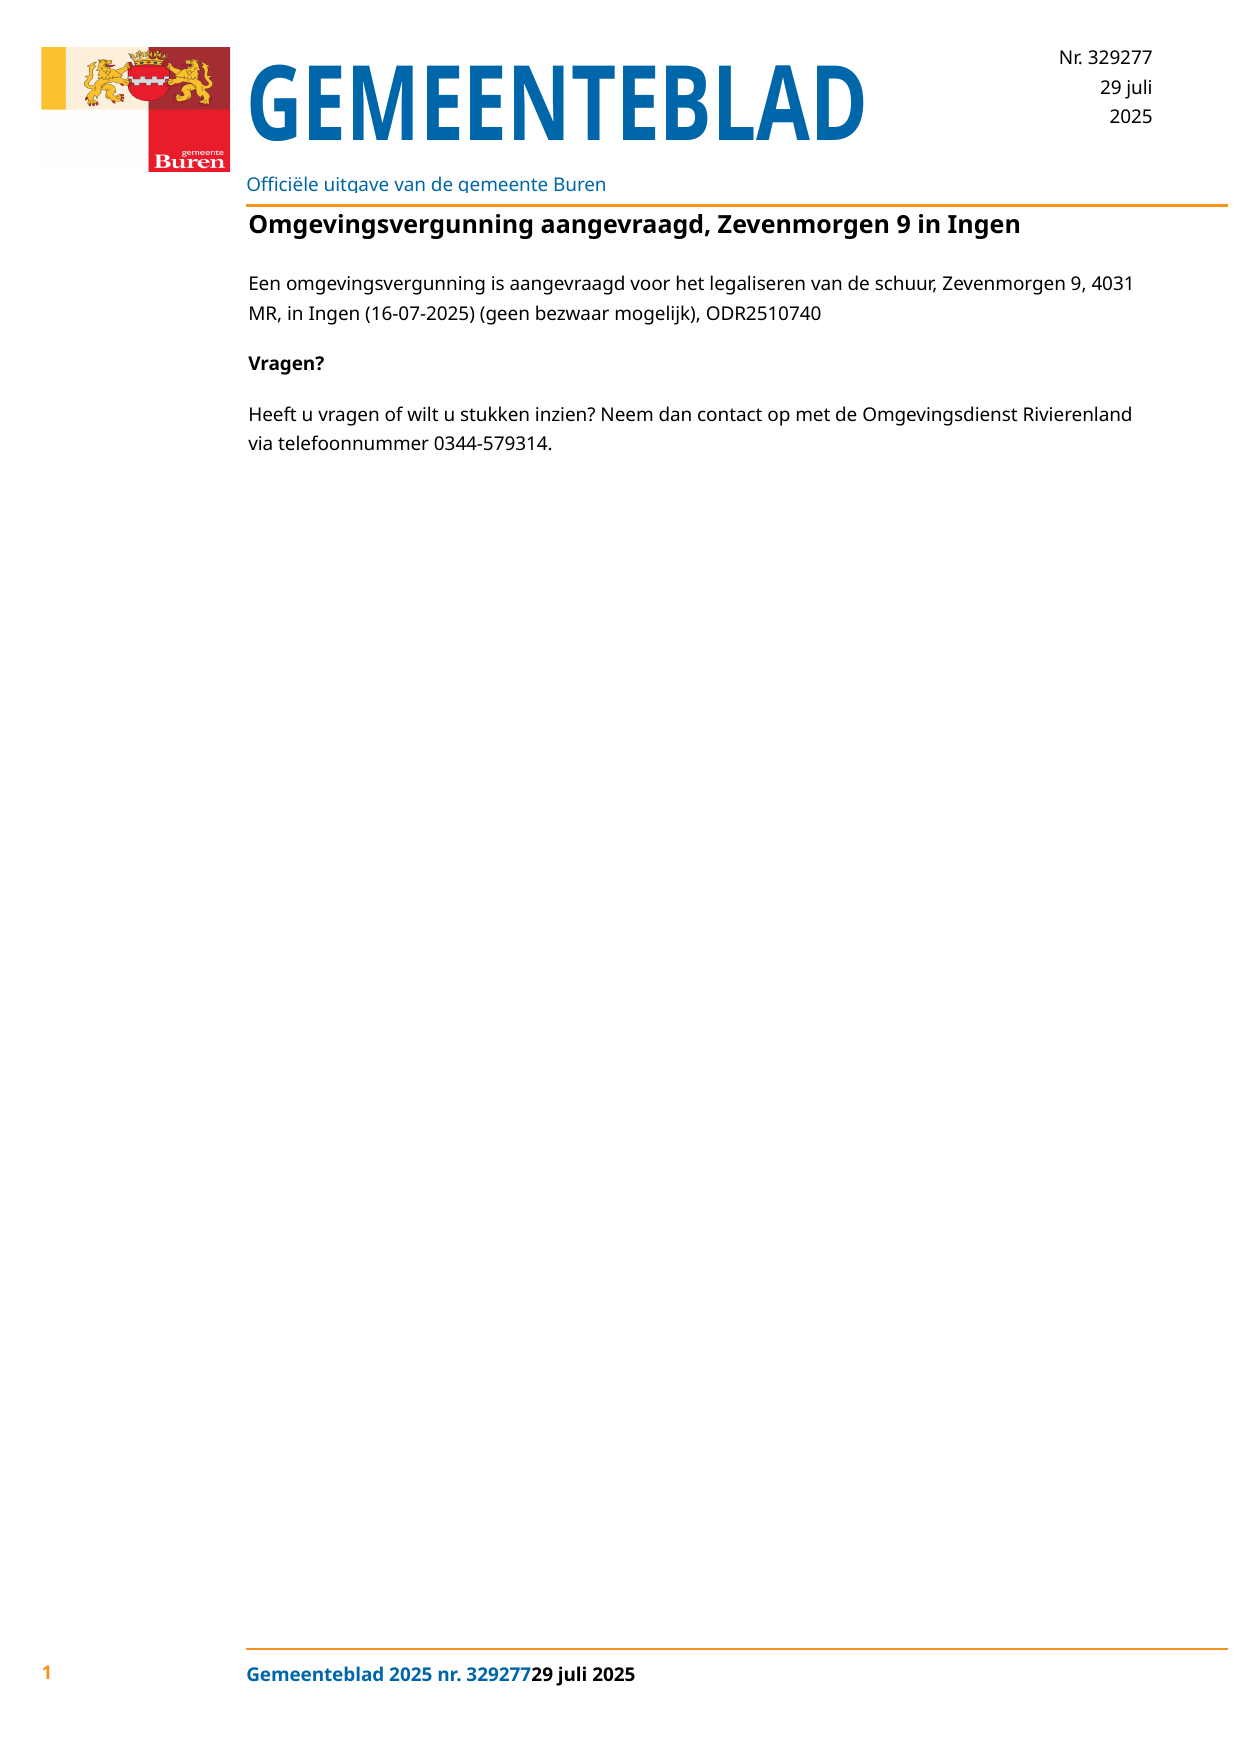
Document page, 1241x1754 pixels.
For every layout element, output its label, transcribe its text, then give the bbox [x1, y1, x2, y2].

text Omgevingsvergunning aangevraagd, Zevenmorgen 9 in Ingen [248, 207, 1152, 241]
text Heeft u vragen of wilt u stukken inzien? Neem dan contact op met de Omgevingsdienst Rivierenland via telefoonnummer 0344-579314. [248, 401, 1152, 456]
text Een omgevingsvergunning is aangevraagd voor het legaliseren van de schuur, Zevenmorgen 9, 4031 MR, in Ingen (16-07-2025) (geen bezwaar mogelijk), ODR2510740 [248, 270, 1152, 326]
picture [41, 47, 231, 172]
text Vragen? [248, 350, 1152, 376]
